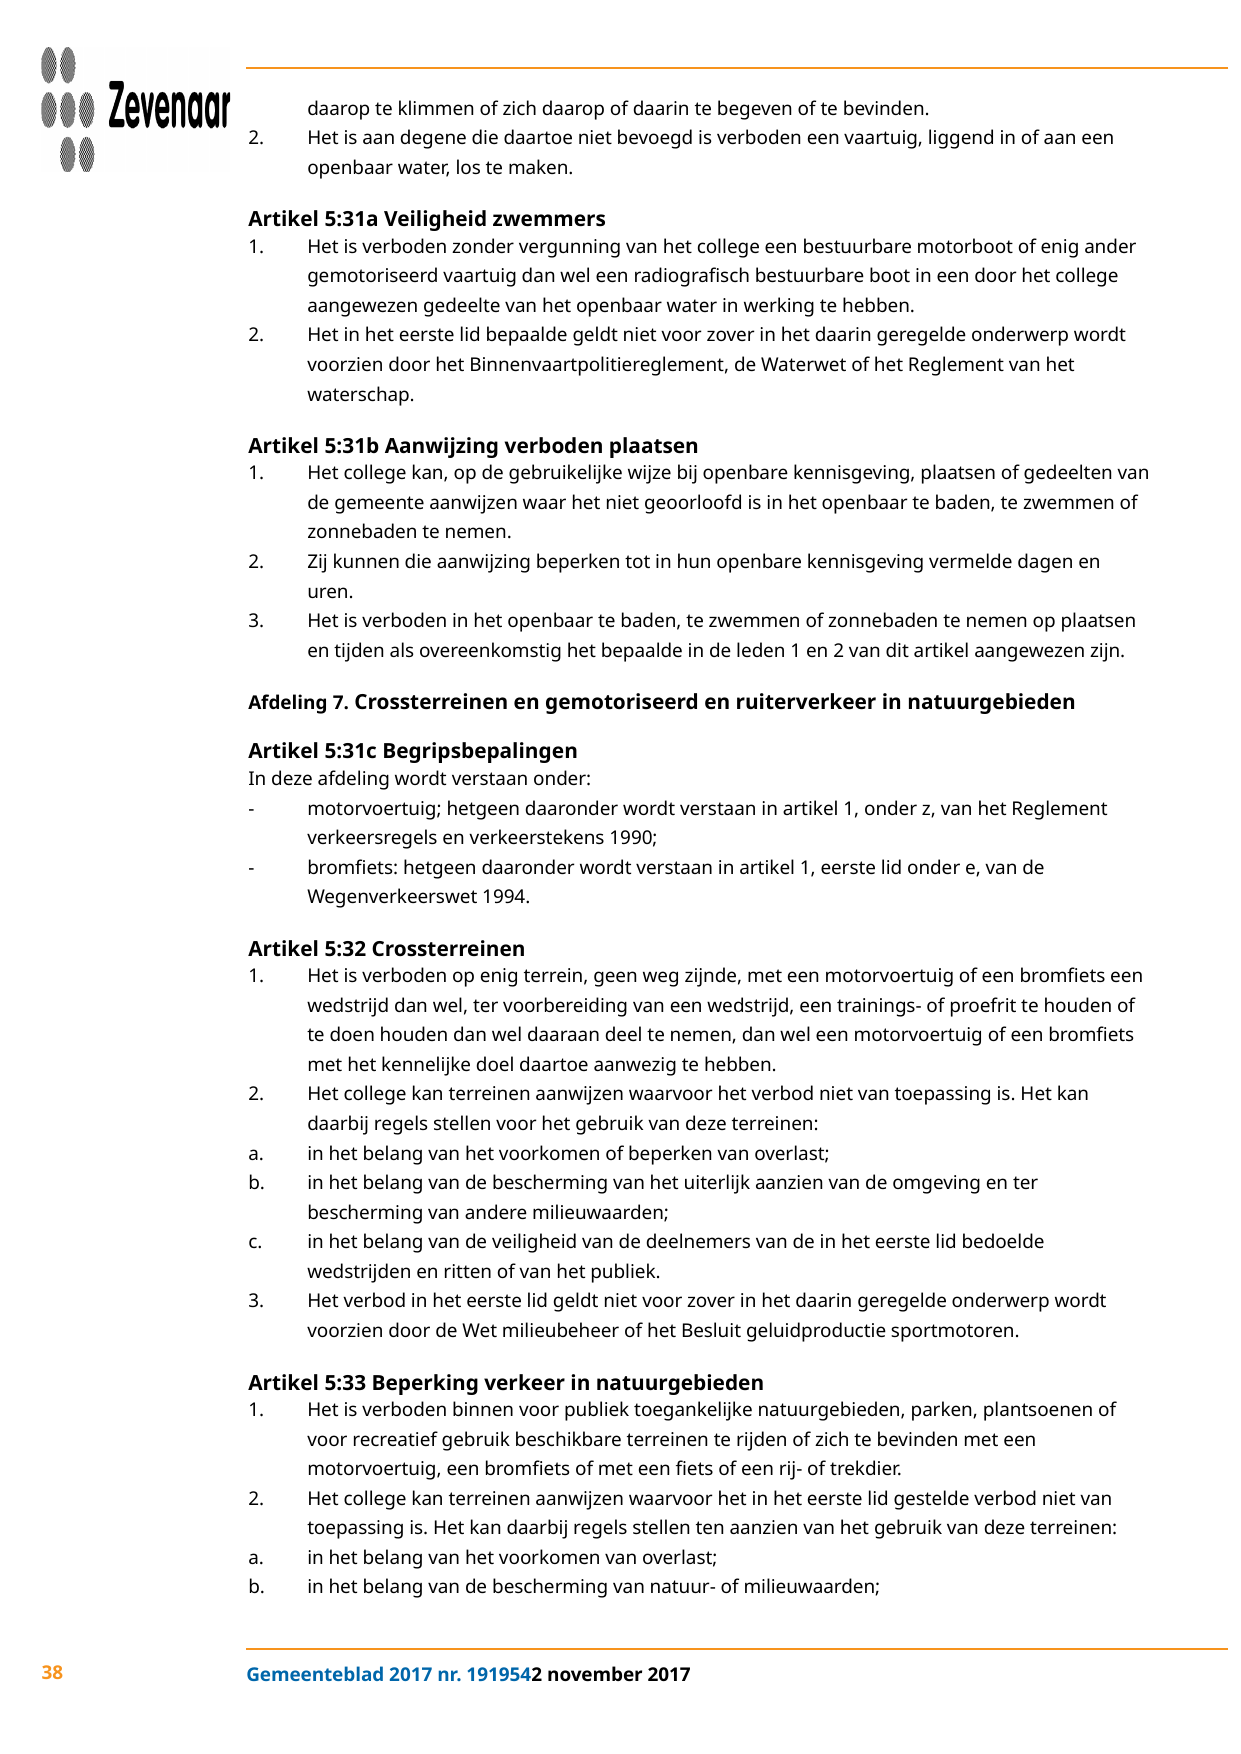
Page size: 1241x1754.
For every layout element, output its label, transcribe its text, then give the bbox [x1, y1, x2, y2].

text Artikel 5:33 Beperking verkeer in natuurgebieden [248, 1368, 1152, 1396]
list Het college kan terreinen aanwijzen waarvoor het in het eerste lid gestelde verbod niet van toepassing is. Het kan daarbij regels stellen ten aanzien van het gebruik van deze terreinen: [248, 1485, 1152, 1540]
list Het is verboden op enig terrein, geen weg zijnde, met een motorvoertuig of een bromfiets een wedstrijd dan wel, ter voorbereiding van een wedstrijd, een trainings- of proefrit te houden of te doen houden dan wel daaraan deel te nemen, dan wel een motorvoertuig of een bromfiets met het kennelijke doel daartoe aanwezig te hebben. [248, 962, 1152, 1077]
list Zij kunnen die aanwijzing beperken tot in hun openbare kennisgeving vermelde dagen en uren. [248, 548, 1152, 604]
text Artikel 5:31a Veiligheid zwemmers [248, 204, 1152, 233]
list Het in het eerste lid bepaalde geldt niet voor zover in het daarin geregelde onderwerp wordt voorzien door het Binnenvaartpolitiereglement, de Waterwet of het Reglement van het waterschap. [248, 322, 1152, 406]
list in het belang van de veiligheid van de deelnemers van de in het eerste lid bedoelde wedstrijden en ritten of van het publiek. [248, 1228, 1152, 1284]
list Het is aan degene die daartoe niet bevoegd is verboden een vaartuig, liggend in of aan een openbaar water, los te maken. [248, 124, 1152, 180]
text In deze afdeling wordt verstaan onder: [248, 765, 1152, 791]
list Het is verboden binnen voor publiek toegankelijke natuurgebieden, parken, plantsoenen of voor recreatief gebruik beschikbare terreinen te rijden of zich te bevinden met een motorvoertuig, een bromfiets of met een fiets of een rij- of trekdier. [248, 1396, 1152, 1481]
list bromfiets: hetgeen daaronder wordt verstaan in artikel 1, eerste lid onder e, van de Wegenverkeerswet 1994. [248, 854, 1152, 909]
list daarop te klimmen of zich daarop of daarin te begeven of te bevinden. [248, 95, 1152, 121]
list in het belang van het voorkomen van overlast; [248, 1544, 1152, 1570]
text Afdeling 7. Crossterreinen en gemotoriseerd en ruiterverkeer in natuurgebieden [248, 687, 1152, 716]
text Artikel 5:31b Aanwijzing verboden plaatsen [248, 431, 1152, 459]
list Het is verboden zonder vergunning van het college een bestuurbare motorboot of enig ander gemotoriseerd vaartuig dan wel een radiografisch bestuurbare boot in een door het college aangewezen gedeelte van het openbaar water in werking te hebben. [248, 233, 1152, 318]
list Het college kan terreinen aanwijzen waarvoor het verbod niet van toepassing is. Het kan daarbij regels stellen voor het gebruik van deze terreinen: [248, 1081, 1152, 1136]
text Artikel 5:31c Begripsbepalingen [248, 737, 1152, 765]
list in het belang van het voorkomen of beperken van overlast; [248, 1140, 1152, 1166]
list Het college kan, op de gebruikelijke wijze bij openbare kennisgeving, plaatsen of gedeelten van de gemeente aanwijzen waar het niet geoorloofd is in het openbaar te baden, te zwemmen of zonnebaden te nemen. [248, 459, 1152, 544]
picture [41, 47, 231, 172]
list Het verbod in het eerste lid geldt niet voor zover in het daarin geregelde onderwerp wordt voorzien door de Wet milieubeheer of het Besluit geluidproductie sportmotoren. [248, 1288, 1152, 1343]
list motorvoertuig; hetgeen daaronder wordt verstaan in artikel 1, onder z, van het Reglement verkeersregels en verkeerstekens 1990; [248, 795, 1152, 850]
text Artikel 5:32 Crossterreinen [248, 934, 1152, 962]
list Het is verboden in het openbaar te baden, te zwemmen of zonnebaden te nemen op plaatsen en tijden als overeenkomstig het bepaalde in de leden 1 en 2 van dit artikel aangewezen zijn. [248, 607, 1152, 663]
list in het belang van de bescherming van natuur- of milieuwaarden; [248, 1574, 1152, 1599]
list in het belang van de bescherming van het uiterlijk aanzien van de omgeving en ter bescherming van andere milieuwaarden; [248, 1169, 1152, 1225]
